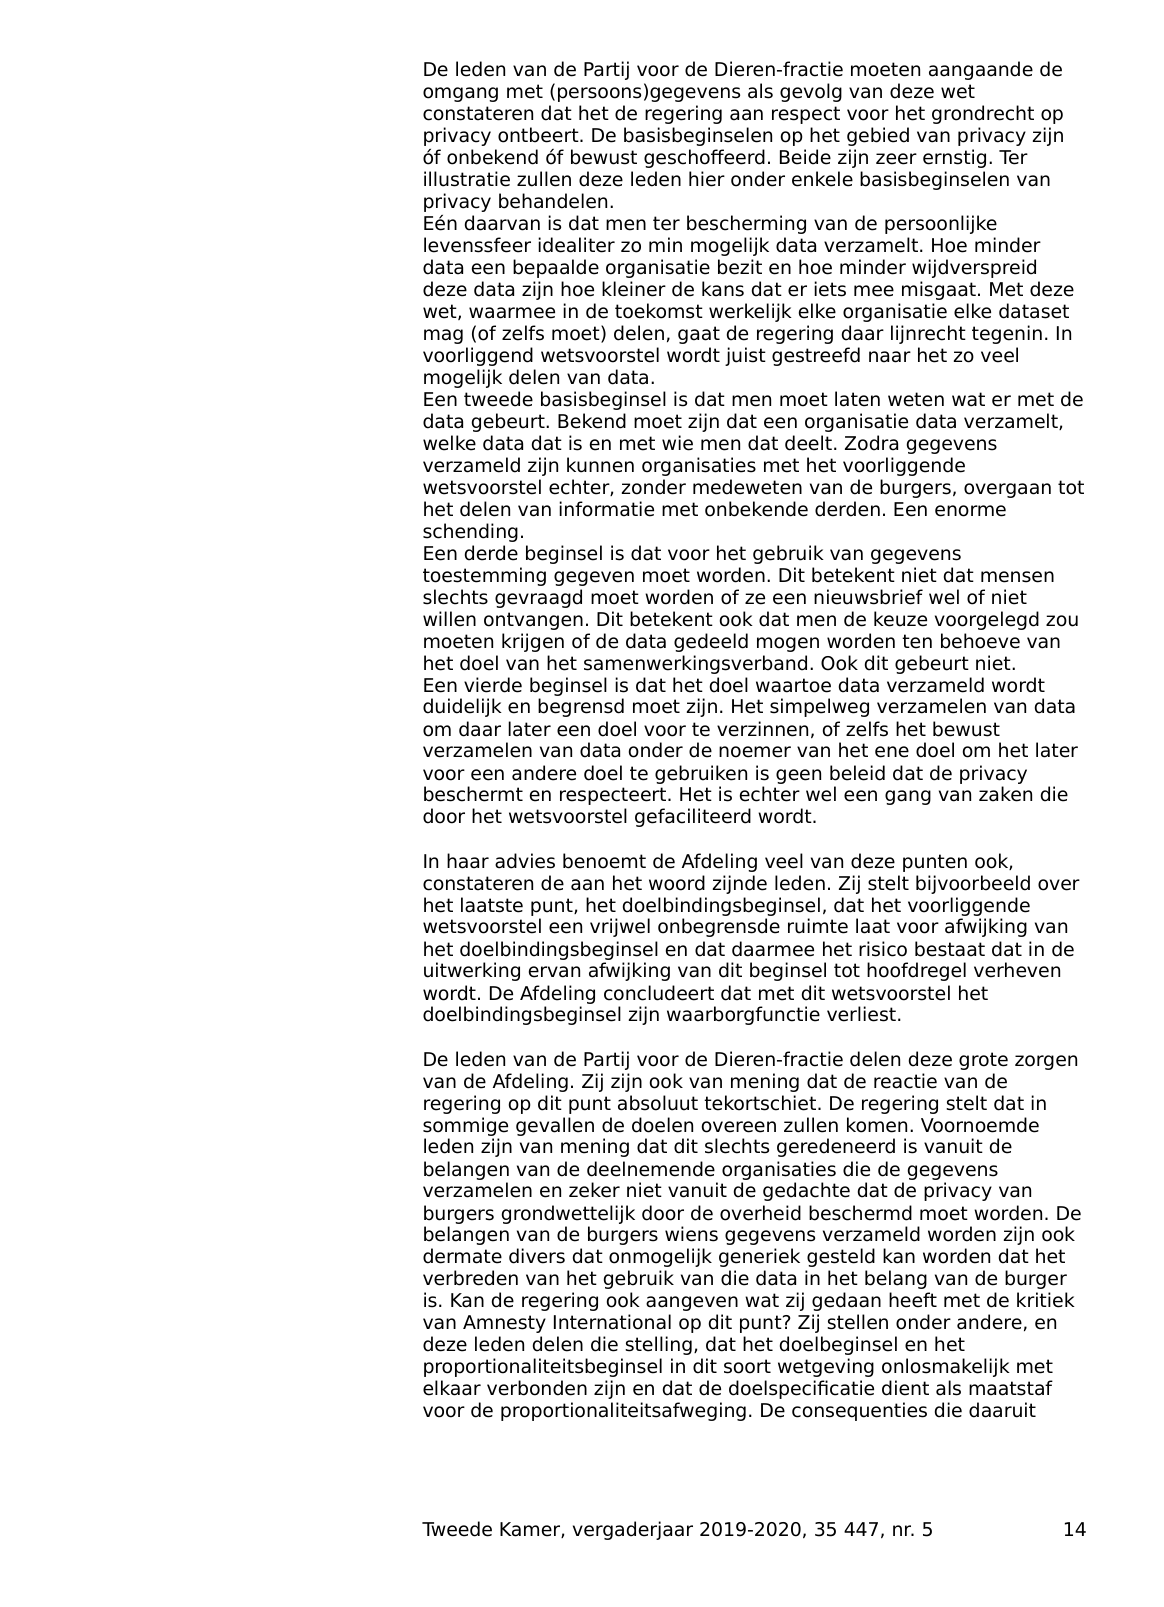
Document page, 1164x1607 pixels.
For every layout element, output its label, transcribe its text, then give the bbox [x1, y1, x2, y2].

text Een derde beginsel is dat voor het gebruik van gegevens toestemming gegeven moet worden. Dit betekent niet dat mensen slechts gevraagd moet worden of ze een nieuwsbrief wel of niet willen ontvangen. Dit betekent ook dat men de keuze voorgelegd zou moeten krijgen of de data gedeeld mogen worden ten behoeve van het doel van het samenwerkingsverband. Ook dit gebeurt niet. [422, 543, 1087, 674]
text De leden van de Partij voor de Dieren-fractie delen deze grote zorgen van de Afdeling. Zij zijn ook van mening dat de reactie van de regering op dit punt absoluut tekortschiet. De regering stelt dat in sommige gevallen de doelen overeen zullen komen. Voornoemde leden zijn van mening dat dit slechts geredeneerd is vanuit de belangen van de deelnemende organisaties die de gegevens verzamelen en zeker niet vanuit de gedachte dat de privacy van burgers grondwettelijk door de overheid beschermd moet worden. De belangen van de burgers wiens gegevens verzameld worden zijn ook dermate divers dat onmogelijk generiek gesteld kan worden dat het verbreden van het gebruik van die data in het belang van de burger is. Kan de regering ook aangeven wat zij gedaan heeft met de kritiek van Amnesty International op dit punt? Zij stellen onder andere, en deze leden delen die stelling, dat het doelbeginsel en het proportionaliteitsbeginsel in dit soort wetgeving onlosmakelijk met elkaar verbonden zijn en dat de doelspecificatie dient als maatstaf voor de proportionaliteitsafweging. De consequenties die daaruit [422, 1048, 1087, 1422]
text In haar advies benoemt de Afdeling veel van deze punten ook, constateren de aan het woord zijnde leden. Zij stelt bijvoorbeeld over het laatste punt, het doelbindingsbeginsel, dat het voorliggende wetsvoorstel een vrijwel onbegrensde ruimte laat voor afwijking van het doelbindingsbeginsel en dat daarmee het risico bestaat dat in de uitwerking ervan afwijking van dit beginsel tot hoofdregel verheven wordt. De Afdeling concludeert dat met dit wetsvoorstel het doelbindingsbeginsel zijn waarborgfunctie verliest. [422, 851, 1087, 1026]
text Een vierde beginsel is dat het doel waartoe data verzameld wordt duidelijk en begrensd moet zijn. Het simpelweg verzamelen van data om daar later een doel voor te verzinnen, of zelfs het bewust verzamelen van data onder de noemer van het ene doel om het later voor een andere doel te gebruiken is geen beleid dat de privacy beschermt en respecteert. Het is echter wel een gang van zaken die door het wetsvoorstel gefaciliteerd wordt. [422, 674, 1087, 828]
text Eén daarvan is dat men ter bescherming van de persoonlijke levenssfeer idealiter zo min mogelijk data verzamelt. Hoe minder data een bepaalde organisatie bezit en hoe minder wijdverspreid deze data zijn hoe kleiner de kans dat er iets mee misgaat. Met deze wet, waarmee in de toekomst werkelijk elke organisatie elke dataset mag (of zelfs moet) delen, gaat de regering daar lijnrecht tegenin. In voorliggend wetsvoorstel wordt juist gestreefd naar het zo veel mogelijk delen van data. [422, 213, 1087, 389]
text Een tweede basisbeginsel is dat men moet laten weten wat er met de data gebeurt. Bekend moet zijn dat een organisatie data verzamelt, welke data dat is en met wie men dat deelt. Zodra gegevens verzameld zijn kunnen organisaties met het voorliggende wetsvoorstel echter, zonder medeweten van de burgers, overgaan tot het delen van informatie met onbekende derden. Een enorme schending. [422, 389, 1087, 543]
text De leden van de Partij voor de Dieren-fractie moeten aangaande de omgang met (persoons)gegevens als gevolg van deze wet constateren dat het de regering aan respect voor het grondrecht op privacy ontbeert. De basisbeginselen op het gebied van privacy zijn óf onbekend óf bewust geschoffeerd. Beide zijn zeer ernstig. Ter illustratie zullen deze leden hier onder enkele basisbeginselen van privacy behandelen. [422, 59, 1087, 213]
